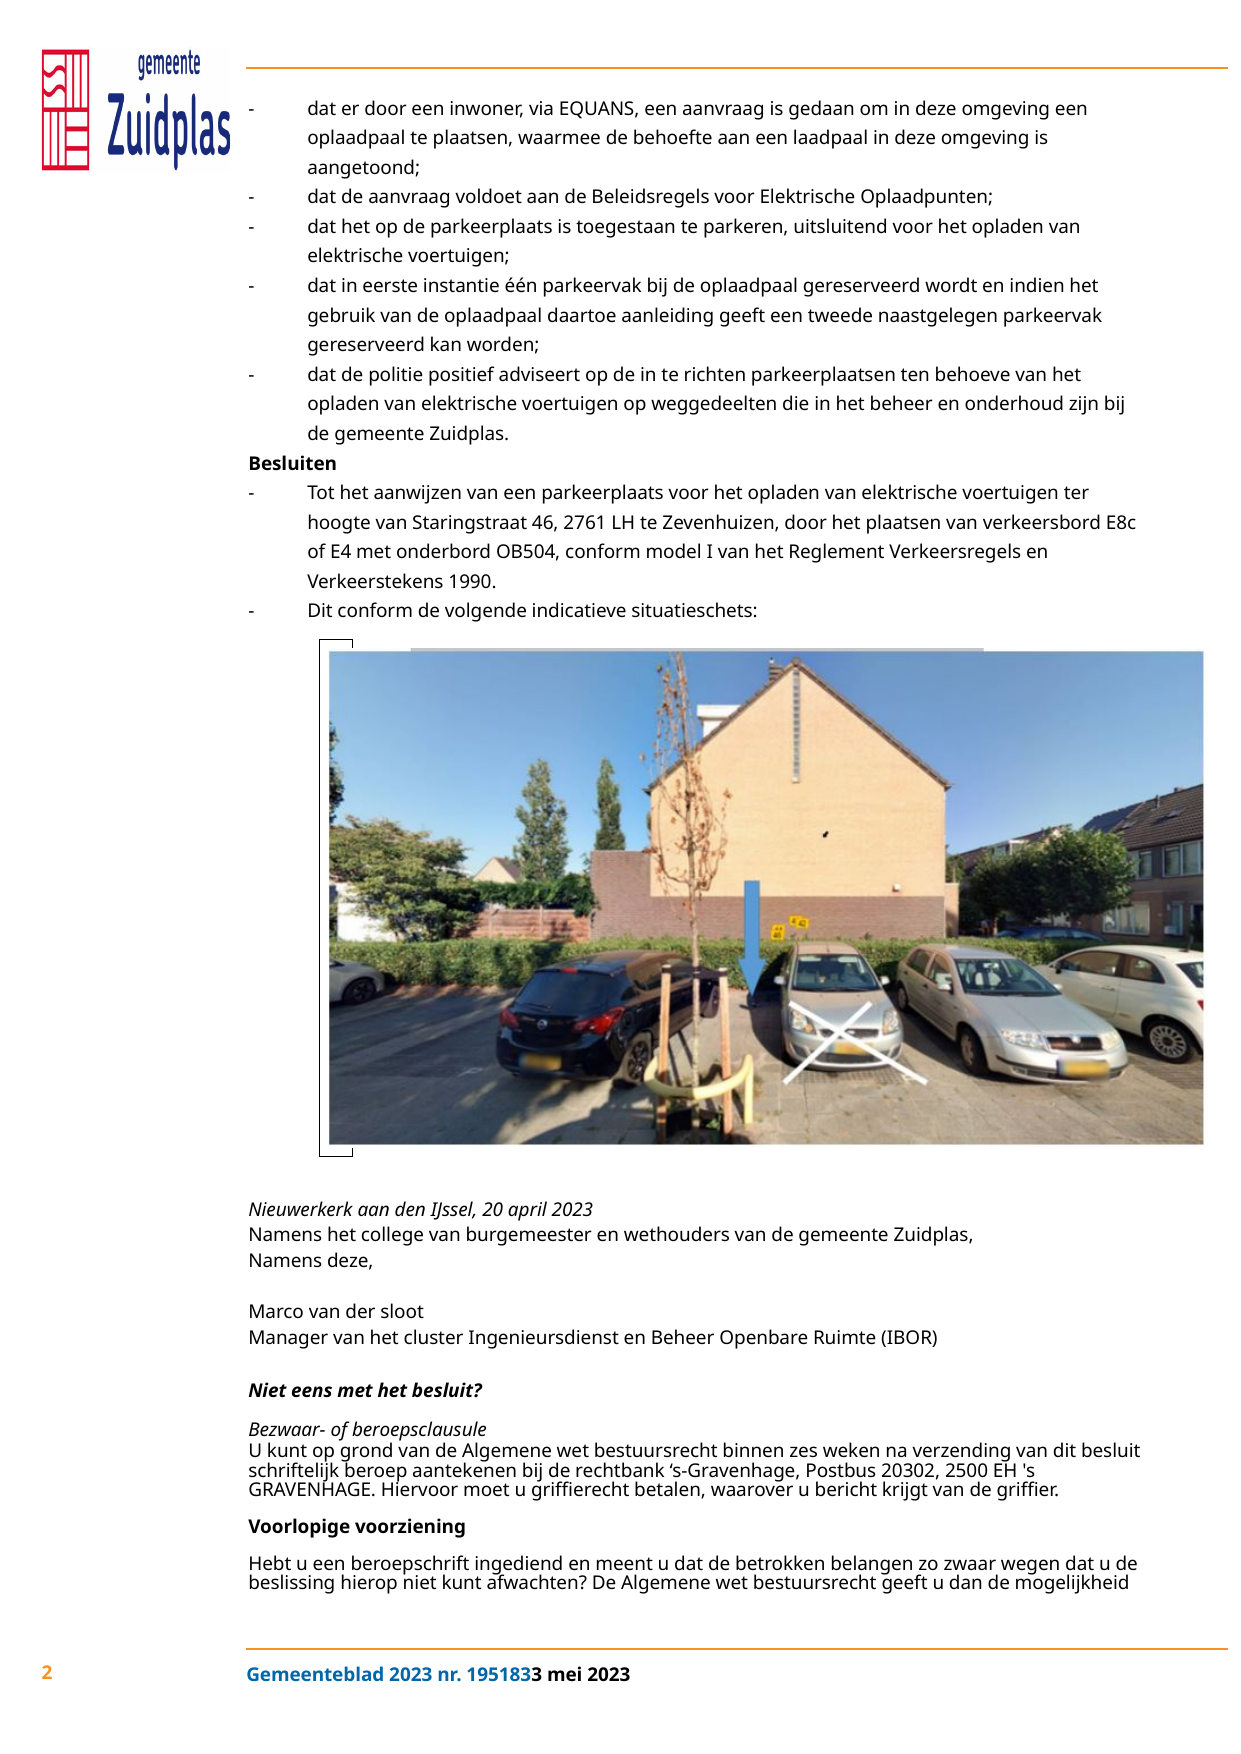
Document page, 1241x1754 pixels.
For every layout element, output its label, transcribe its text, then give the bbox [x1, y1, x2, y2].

list Dit conform de volgende indicatieve situatieschets: [248, 598, 1152, 623]
text Nieuwerkerk aan den IJssel, 20 april 2023 [248, 1196, 1152, 1221]
text U kunt op grond van de Algemene wet bestuursrecht binnen zes weken na verzending van dit besluit schriftelijk beroep aantekenen bij de rechtbank ‘s-Gravenhage, Postbus 20302, 2500 EH 's GRAVENHAGE. Hiervoor moet u griffierecht betalen, waarover u bericht krijgt van de griffier. [248, 1442, 1152, 1500]
text Niet eens met het besluit? [248, 1377, 1152, 1403]
list dat de politie positief adviseert op de in te richten parkeerplaatsen ten behoeve van het opladen van elektrische voertuigen op weggedeelten die in het beheer en onderhoud zijn bij de gemeente Zuidplas. [248, 361, 1152, 446]
picture [41, 47, 231, 172]
text Namens deze, [248, 1247, 1152, 1273]
text Marco van der sloot [248, 1299, 1152, 1324]
list dat er door een inwoner, via EQUANS, een aanvraag is gedaan om in deze omgeving een oplaadpaal te plaatsen, waarmee de behoefte aan een laadpaal in deze omgeving is aangetoond; [248, 95, 1152, 180]
picture [327, 648, 1208, 1148]
list dat in eerste instantie één parkeervak bij de oplaadpaal gereserveerd wordt en indien het gebruik van de oplaadpaal daartoe aanleiding geeft een tweede naastgelegen parkeervak gereserveerd kan worden; [248, 272, 1152, 357]
text Besluiten [248, 450, 1152, 476]
text Voorlopige voorziening [248, 1518, 1152, 1537]
text Hebt u een beroepschrift ingediend en meent u dat de betrokken belangen zo zwaar wegen dat u de beslissing hierop niet kunt afwachten? De Algemene wet bestuursrecht geeft u dan de mogelijkheid [248, 1555, 1152, 1593]
text Namens het college van burgemeester en wethouders van de gemeente Zuidplas, [248, 1221, 1152, 1247]
text Bezwaar- of beroepsclausule [248, 1417, 1152, 1442]
list Tot het aanwijzen van een parkeerplaats voor het opladen van elektrische voertuigen ter hoogte van Staringstraat 46, 2761 LH te Zevenhuizen, door het plaatsen van verkeersbord E8c of E4 met onderbord OB504, conform model I van het Reglement Verkeersregels en Verkeerstekens 1990. [248, 479, 1152, 594]
list dat het op de parkeerplaats is toegestaan te parkeren, uitsluitend voor het opladen van elektrische voertuigen; [248, 213, 1152, 268]
list dat de aanvraag voldoet aan de Beleidsregels voor Elektrische Oplaadpunten; [248, 183, 1152, 209]
text Manager van het cluster Ingenieursdienst en Beheer Openbare Ruimte (IBOR) [248, 1324, 1152, 1350]
